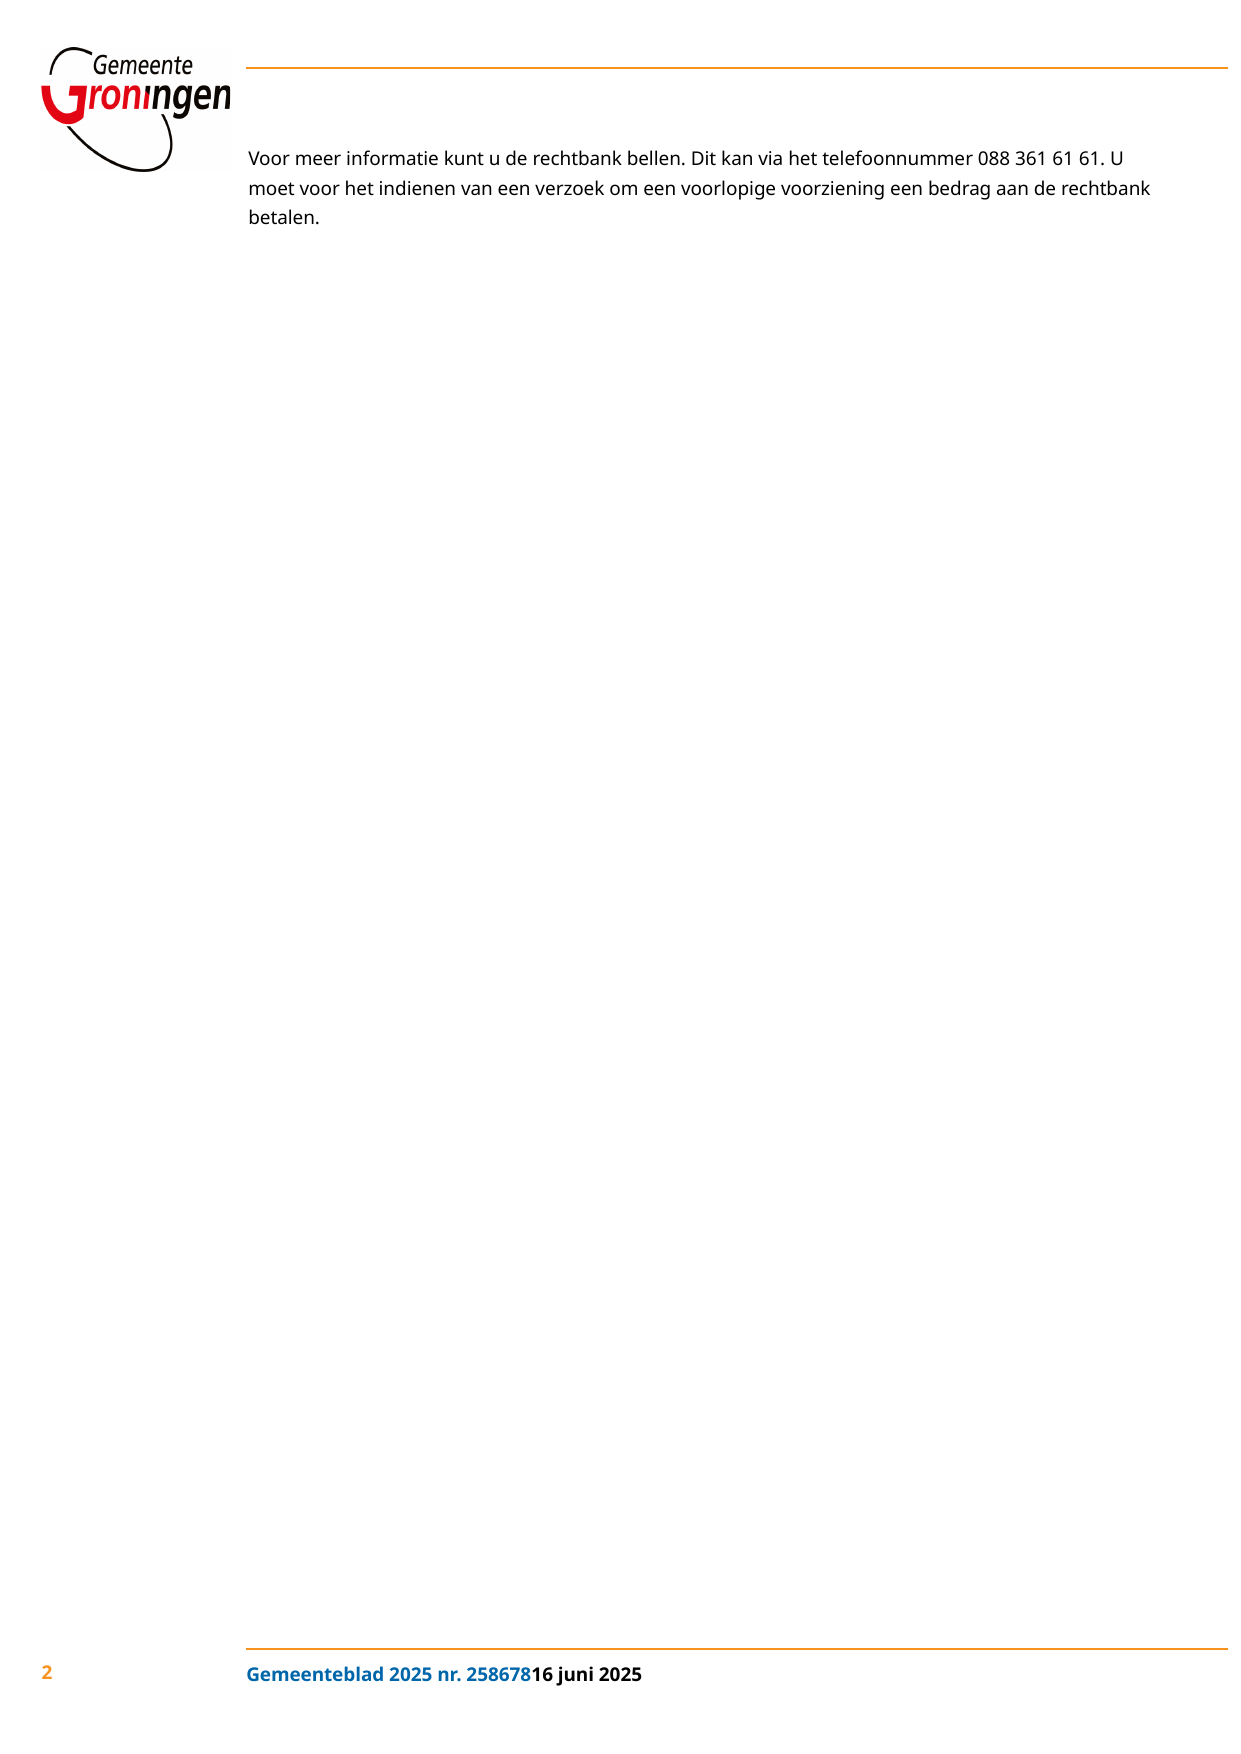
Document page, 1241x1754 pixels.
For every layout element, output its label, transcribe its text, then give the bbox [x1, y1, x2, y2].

text Voor meer informatie kunt u de rechtbank bellen. Dit kan via het telefoonnummer 088 361 61 61. U moet voor het indienen van een verzoek om een voorlopige voorziening een bedrag aan de rechtbank betalen. [248, 145, 1152, 230]
picture [41, 47, 231, 172]
